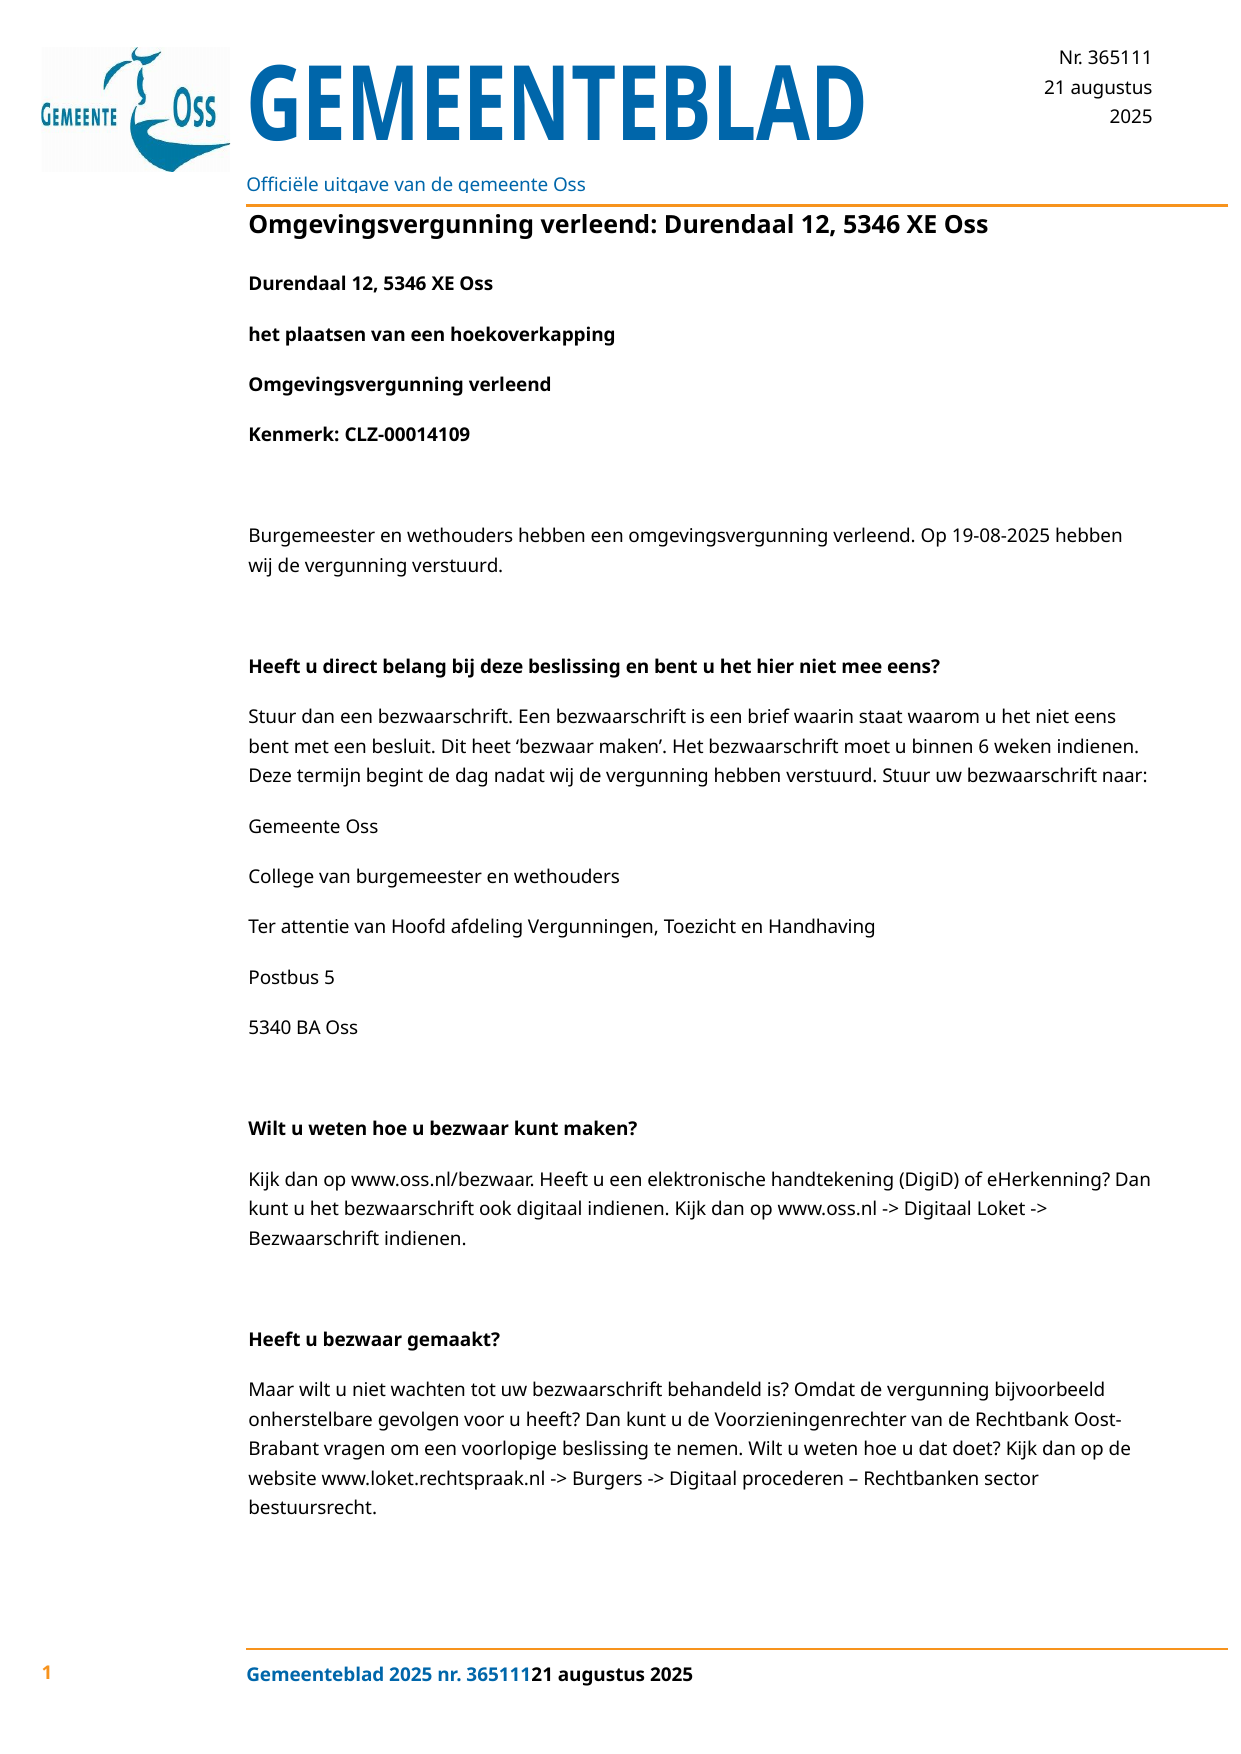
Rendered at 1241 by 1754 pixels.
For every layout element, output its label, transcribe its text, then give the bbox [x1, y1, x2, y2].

text Durendaal 12, 5346 XE Oss [248, 270, 1152, 296]
text Ter attentie van Hoofd afdeling Vergunningen, Toezicht en Handhaving [248, 914, 1152, 939]
text Omgevingsvergunning verleend [248, 371, 1152, 397]
text Kenmerk: CLZ-00014109 [248, 422, 1152, 447]
text Maar wilt u niet wachten tot uw bezwaarschrift behandeld is? Omdat de vergunning bijvoorbeeld onherstelbare gevolgen voor u heeft? Dan kunt u de Voorzieningenrechter van de Rechtbank Oost-Brabant vragen om een voorlopige beslissing te nemen. Wilt u weten hoe u dat doet? Kijk dan op de website www.loket.rechtspraak.nl -> Burgers -> Digitaal procederen – Rechtbanken sector bestuursrecht. [248, 1376, 1152, 1520]
text Kijk dan op www.oss.nl/bezwaar. Heeft u een elektronische handtekening (DigiD) of eHerkenning? Dan kunt u het bezwaarschrift ook digitaal indienen. Kijk dan op www.oss.nl -> Digitaal Loket -> Bezwaarschrift indienen. [248, 1166, 1152, 1251]
text College van burgemeester en wethouders [248, 863, 1152, 889]
picture [41, 47, 231, 172]
text Heeft u bezwaar gemaakt? [248, 1326, 1152, 1351]
text Heeft u direct belang bij deze beslissing en bent u het hier niet mee eens? [248, 653, 1152, 678]
text Postbus 5 [248, 964, 1152, 990]
text Burgemeester en wethouders hebben een omgevingsvergunning verleend. Op 19-08-2025 hebben wij de vergunning verstuurd. [248, 522, 1152, 578]
text 5340 BA Oss [248, 1014, 1152, 1040]
text Omgevingsvergunning verleend: Durendaal 12, 5346 XE Oss [248, 207, 1152, 241]
text Gemeente Oss [248, 813, 1152, 838]
text Wilt u weten hoe u bezwaar kunt maken? [248, 1115, 1152, 1141]
text het plaatsen van een hoekoverkapping [248, 321, 1152, 346]
text Stuur dan een bezwaarschrift. Een bezwaarschrift is een brief waarin staat waarom u het niet eens bent met een besluit. Dit heet ‘bezwaar maken’. Het bezwaarschrift moet u binnen 6 weken indienen. Deze termijn begint de dag nadat wij de vergunning hebben verstuurd. Stuur uw bezwaarschrift naar: [248, 703, 1152, 788]
